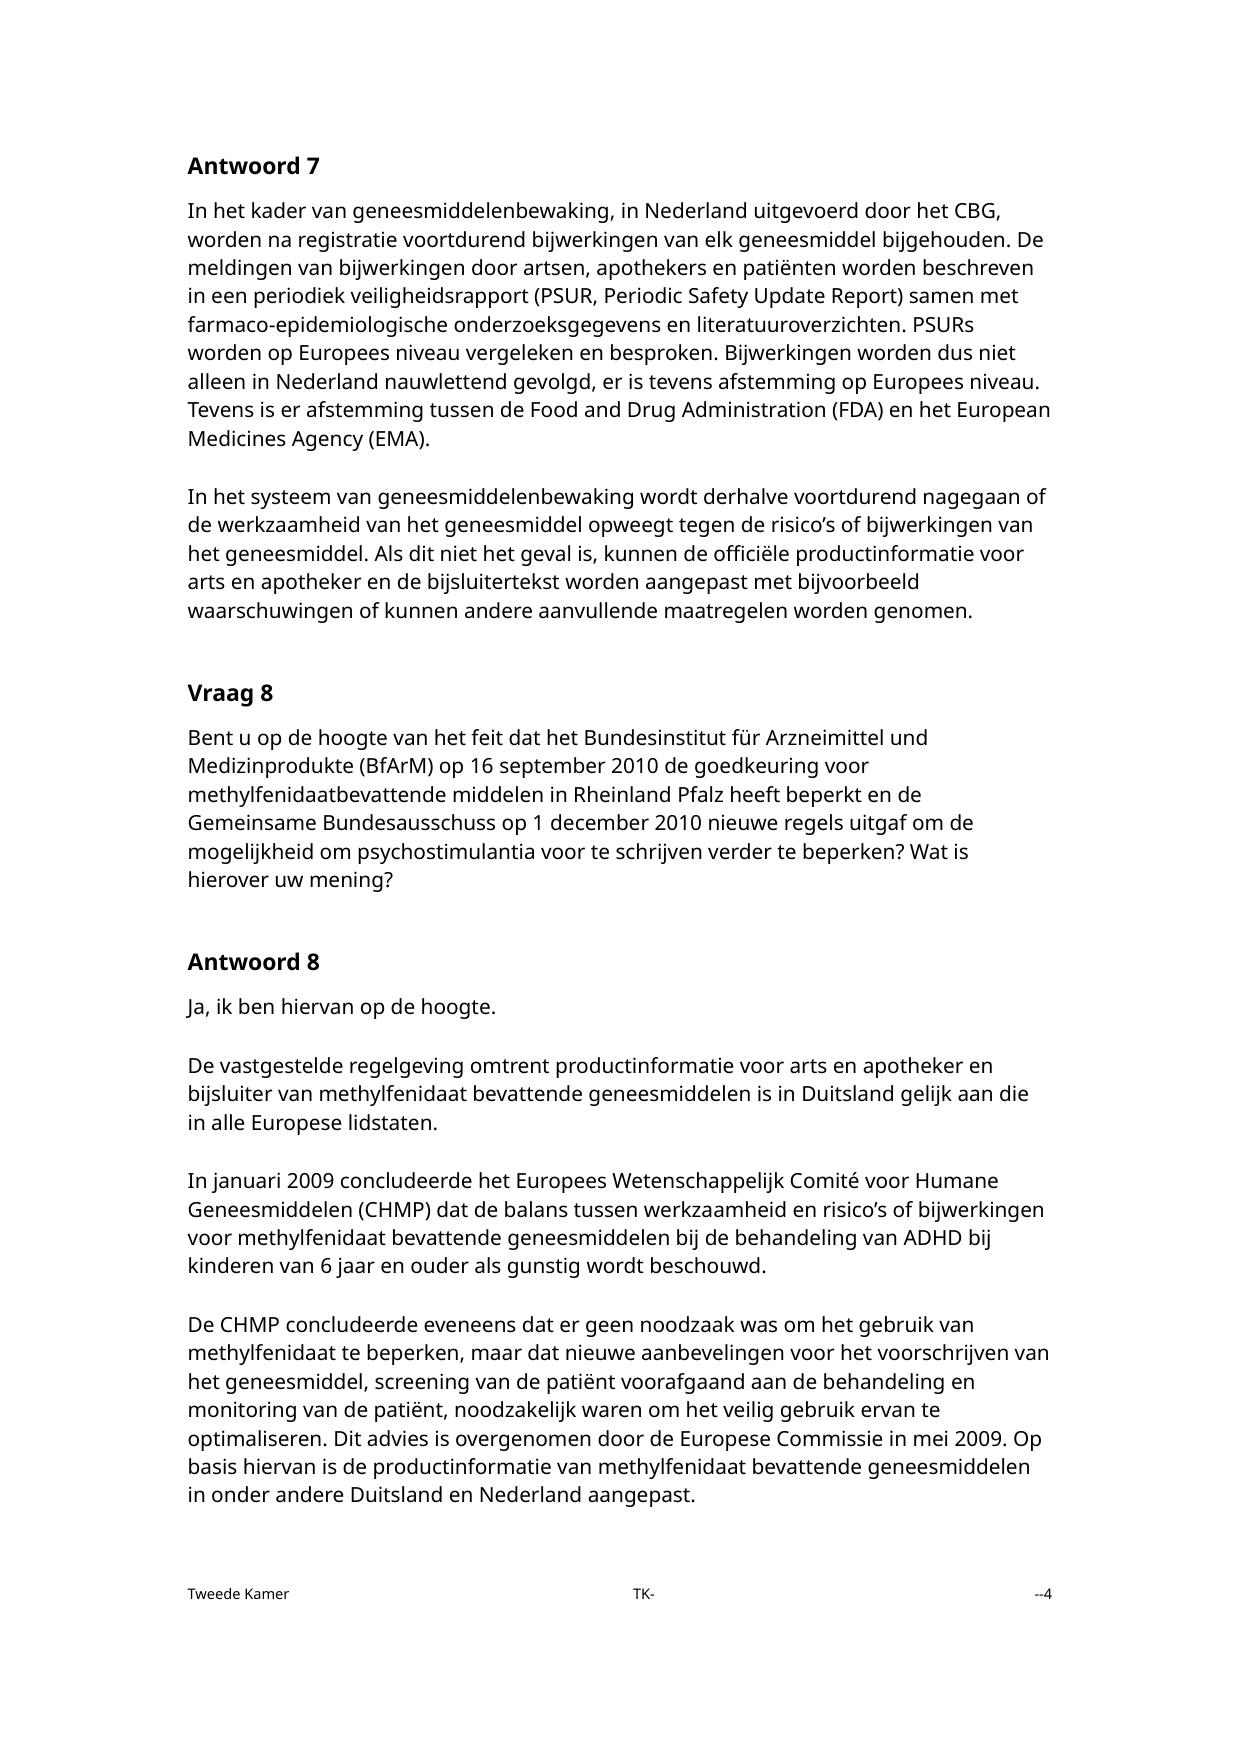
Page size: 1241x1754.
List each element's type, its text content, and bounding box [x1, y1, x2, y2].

subtitle Antwoord 8 [187, 946, 1053, 977]
text De vastgestelde regelgeving omtrent productinformatie voor arts en apotheker en bijsluiter van methylfenidaat bevattende geneesmiddelen is in Duitsland gelijk aan die in alle Europese lidstaten. [187, 1051, 1053, 1136]
text De CHMP concludeerde eveneens dat er geen noodzaak was om het gebruik van methylfenidaat te beperken, maar dat nieuwe aanbevelingen voor het voorschrijven van het geneesmiddel, screening van de patiënt voorafgaand aan de behandeling en monitoring van de patiënt, noodzakelijk waren om het veilig gebruik ervan te optimaliseren. Dit advies is overgenomen door de Europese Commissie in mei 2009. Op basis hiervan is de productinformatie van methylfenidaat bevattende geneesmiddelen in onder andere Duitsland en Nederland aangepast. [187, 1310, 1053, 1509]
text Ja, ik ben hiervan op de hoogte. [187, 992, 1053, 1021]
subtitle Antwoord 7 [187, 150, 1053, 181]
text In het kader van geneesmiddelenbewaking, in Nederland uitgevoerd door het CBG, worden na registratie voortdurend bijwerkingen van elk geneesmiddel bijgehouden. De meldingen van bijwerkingen door artsen, apothekers en patiënten worden beschreven in een periodiek veiligheidsrapport (PSUR, Periodic Safety Update Report) samen met farmaco-epidemiologische onderzoeksgegevens en literatuuroverzichten. PSURs worden op Europees niveau vergeleken en besproken. Bijwerkingen worden dus niet alleen in Nederland nauwlettend gevolgd, er is tevens afstemming op Europees niveau. Tevens is er afstemming tussen de Food and Drug Administration (FDA) en het European Medicines Agency (EMA). [187, 196, 1053, 452]
text Bent u op de hoogte van het feit dat het Bundesinstitut für Arzneimittel und Medizinprodukte (BfArM) op 16 september 2010 de goedkeuring voor methylfenidaatbevattende middelen in Rheinland Pfalz heeft beperkt en de Gemeinsame Bundesausschuss op 1 december 2010 nieuwe regels uitgaf om de mogelijkheid om psychostimulantia voor te schrijven verder te beperken? Wat is hierover uw mening? [187, 723, 1053, 894]
text In januari 2009 concludeerde het Europees Wetenschappelijk Comité voor Humane Geneesmiddelen (CHMP) dat de balans tussen werkzaamheid en risico’s of bijwerkingen voor methylfenidaat bevattende geneesmiddelen bij de behandeling van ADHD bij kinderen van 6 jaar en ouder als gunstig wordt beschouwd. [187, 1166, 1053, 1280]
text In het systeem van geneesmiddelenbewaking wordt derhalve voortdurend nagegaan of de werkzaamheid van het geneesmiddel opweegt tegen de risico’s of bijwerkingen van het geneesmiddel. Als dit niet het geval is, kunnen de officiële productinformatie voor arts en apotheker en de bijsluitertekst worden aangepast met bijvoorbeeld waarschuwingen of kunnen andere aanvullende maatregelen worden genomen. [187, 482, 1053, 624]
subtitle Vraag 8 [187, 677, 1053, 708]
